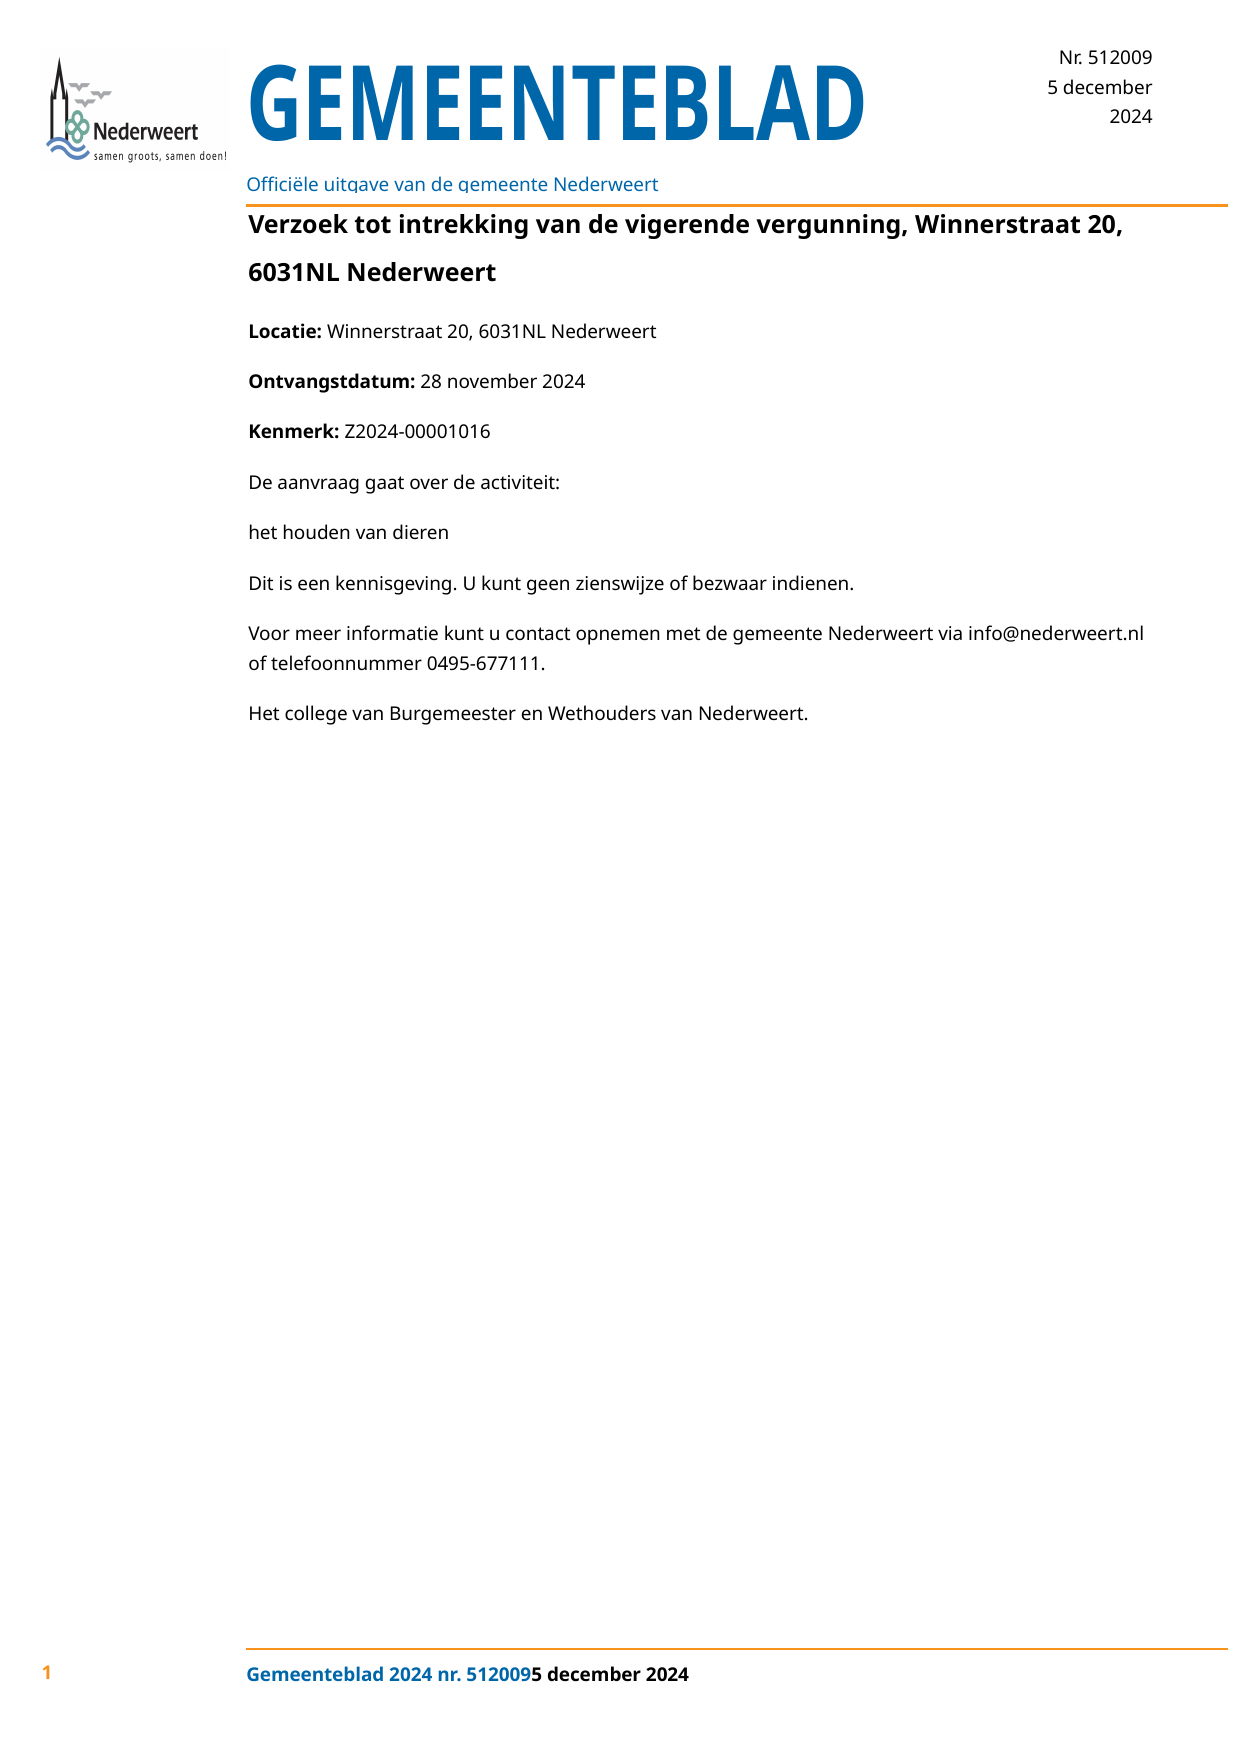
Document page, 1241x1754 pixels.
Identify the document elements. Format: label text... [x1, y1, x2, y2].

text Dit is een kennisgeving. U kunt geen zienswijze of bezwaar indienen. [248, 570, 1152, 596]
text het houden van dieren [248, 519, 1152, 545]
text Het college van Burgemeester en Wethouders van Nederweert. [248, 700, 1152, 726]
picture [41, 47, 231, 172]
text Ontvangstdatum: 28 november 2024 [248, 368, 1152, 394]
text Voor meer informatie kunt u contact opnemen met de gemeente Nederweert via info@nederweert.nl of telefoonnummer 0495-677111. [248, 620, 1152, 676]
text Kenmerk: Z2024-00001016 [248, 419, 1152, 444]
text De aanvraag gaat over de activiteit: [248, 469, 1152, 495]
text Verzoek tot intrekking van de vigerende vergunning, Winnerstraat 20, 6031NL Nederweert [248, 207, 1152, 288]
text Locatie: Winnerstraat 20, 6031NL Nederweert [248, 318, 1152, 344]
